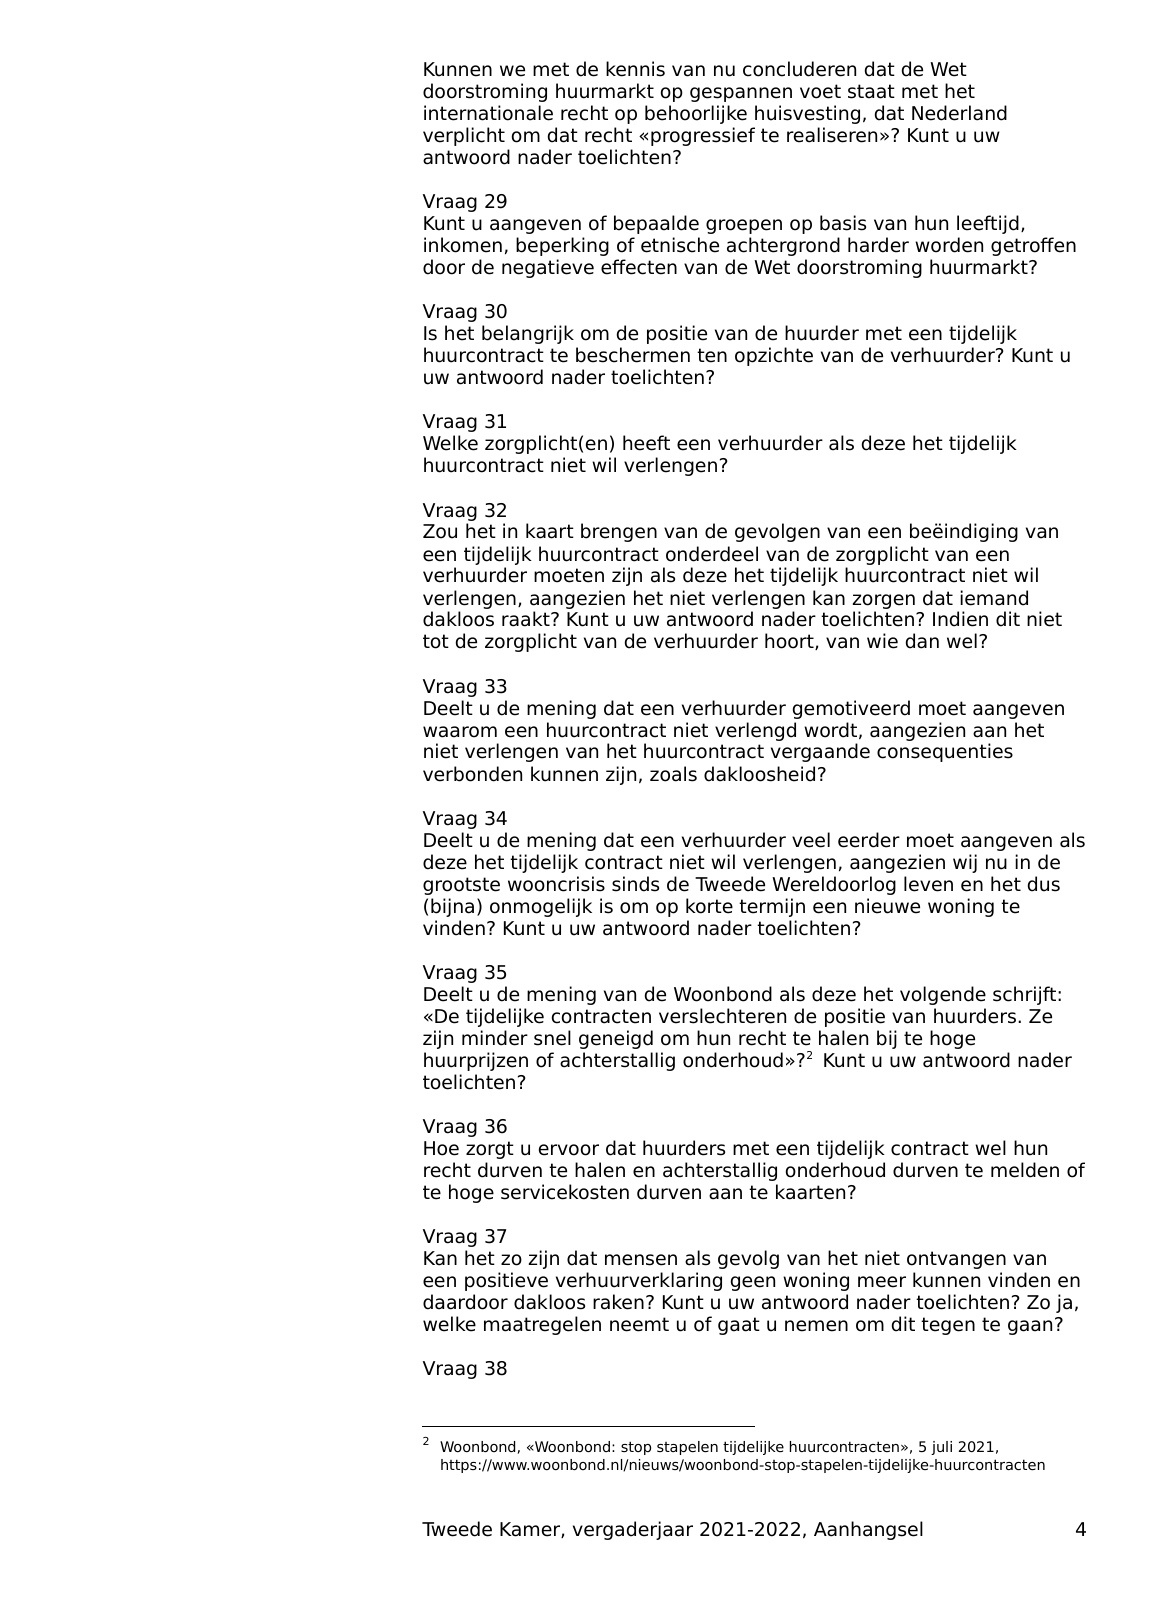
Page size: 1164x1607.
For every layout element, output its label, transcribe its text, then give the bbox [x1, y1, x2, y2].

text Kan het zo zijn dat mensen als gevolg van het niet ontvangen van een positieve verhuurverklaring geen woning meer kunnen vinden en daardoor dakloos raken? Kunt u uw antwoord nader toelichten? Zo ja, welke maatregelen neemt u of gaat u nemen om dit tegen te gaan? [422, 1248, 1087, 1336]
text Deelt u de mening dat een verhuurder gemotiveerd moet aangeven waarom een huurcontract niet verlengd wordt, aangezien aan het niet verlengen van het huurcontract vergaande consequenties verbonden kunnen zijn, zoals dakloosheid? [422, 697, 1087, 785]
text Vraag 37 [422, 1226, 1087, 1248]
text Deelt u de mening dat een verhuurder veel eerder moet aangeven als deze het tijdelijk contract niet wil verlengen, aangezien wij nu in de grootste wooncrisis sinds de Tweede Wereldoorlog leven en het dus (bijna) onmogelijk is om op korte termijn een nieuwe woning te vinden? Kunt u uw antwoord nader toelichten? [422, 829, 1087, 939]
text Vraag 33 [422, 676, 1087, 697]
text Vraag 32 [422, 499, 1087, 521]
text Kunnen we met de kennis van nu concluderen dat de Wet doorstroming huurmarkt op gespannen voet staat met het internationale recht op behoorlijke huisvesting, dat Nederland verplicht om dat recht «progressief te realiseren»? Kunt u uw antwoord nader toelichten? [422, 59, 1087, 169]
text Hoe zorgt u ervoor dat huurders met een tijdelijk contract wel hun recht durven te halen en achterstallig onderhoud durven te melden of te hoge servicekosten durven aan te kaarten? [422, 1138, 1087, 1204]
text Kunt u aangeven of bepaalde groepen op basis van hun leeftijd, inkomen, beperking of etnische achtergrond harder worden getroffen door de negatieve effecten van de Wet doorstroming huurmarkt? [422, 213, 1087, 279]
text Vraag 29 [422, 191, 1087, 213]
text Vraag 36 [422, 1116, 1087, 1138]
text Vraag 31 [422, 411, 1087, 433]
text Is het belangrijk om de positie van de huurder met een tijdelijk huurcontract te beschermen ten opzichte van de verhuurder? Kunt u uw antwoord nader toelichten? [422, 323, 1087, 389]
text Vraag 35 [422, 962, 1087, 984]
text Zou het in kaart brengen van de gevolgen van een beëindiging van een tijdelijk huurcontract onderdeel van de zorgplicht van een verhuurder moeten zijn als deze het tijdelijk huurcontract niet wil verlengen, aangezien het niet verlengen kan zorgen dat iemand dakloos raakt? Kunt u uw antwoord nader toelichten? Indien dit niet tot de zorgplicht van de verhuurder hoort, van wie dan wel? [422, 521, 1087, 653]
text Vraag 30 [422, 301, 1087, 323]
text Welke zorgplicht(en) heeft een verhuurder als deze het tijdelijk huurcontract niet wil verlengen? [422, 433, 1087, 477]
text Vraag 34 [422, 808, 1087, 829]
text Woonbond, «Woonbond: stop stapelen tijdelijke huurcontracten», 5 juli 2021, https://www.woonbond.nl/nieuws/woonbond-stop-stapelen-tijdelijke-huurcontracten [422, 1435, 1087, 1474]
text Deelt u de mening van de Woonbond als deze het volgende schrijft: «De tijdelijke contracten verslechteren de positie van huurders. Ze zijn minder snel geneigd om hun recht te halen bij te hoge huurprijzen of achterstallig onderhoud»? Kunt u uw antwoord nader toelichten? [422, 984, 1087, 1093]
text Vraag 38 [422, 1358, 1087, 1380]
